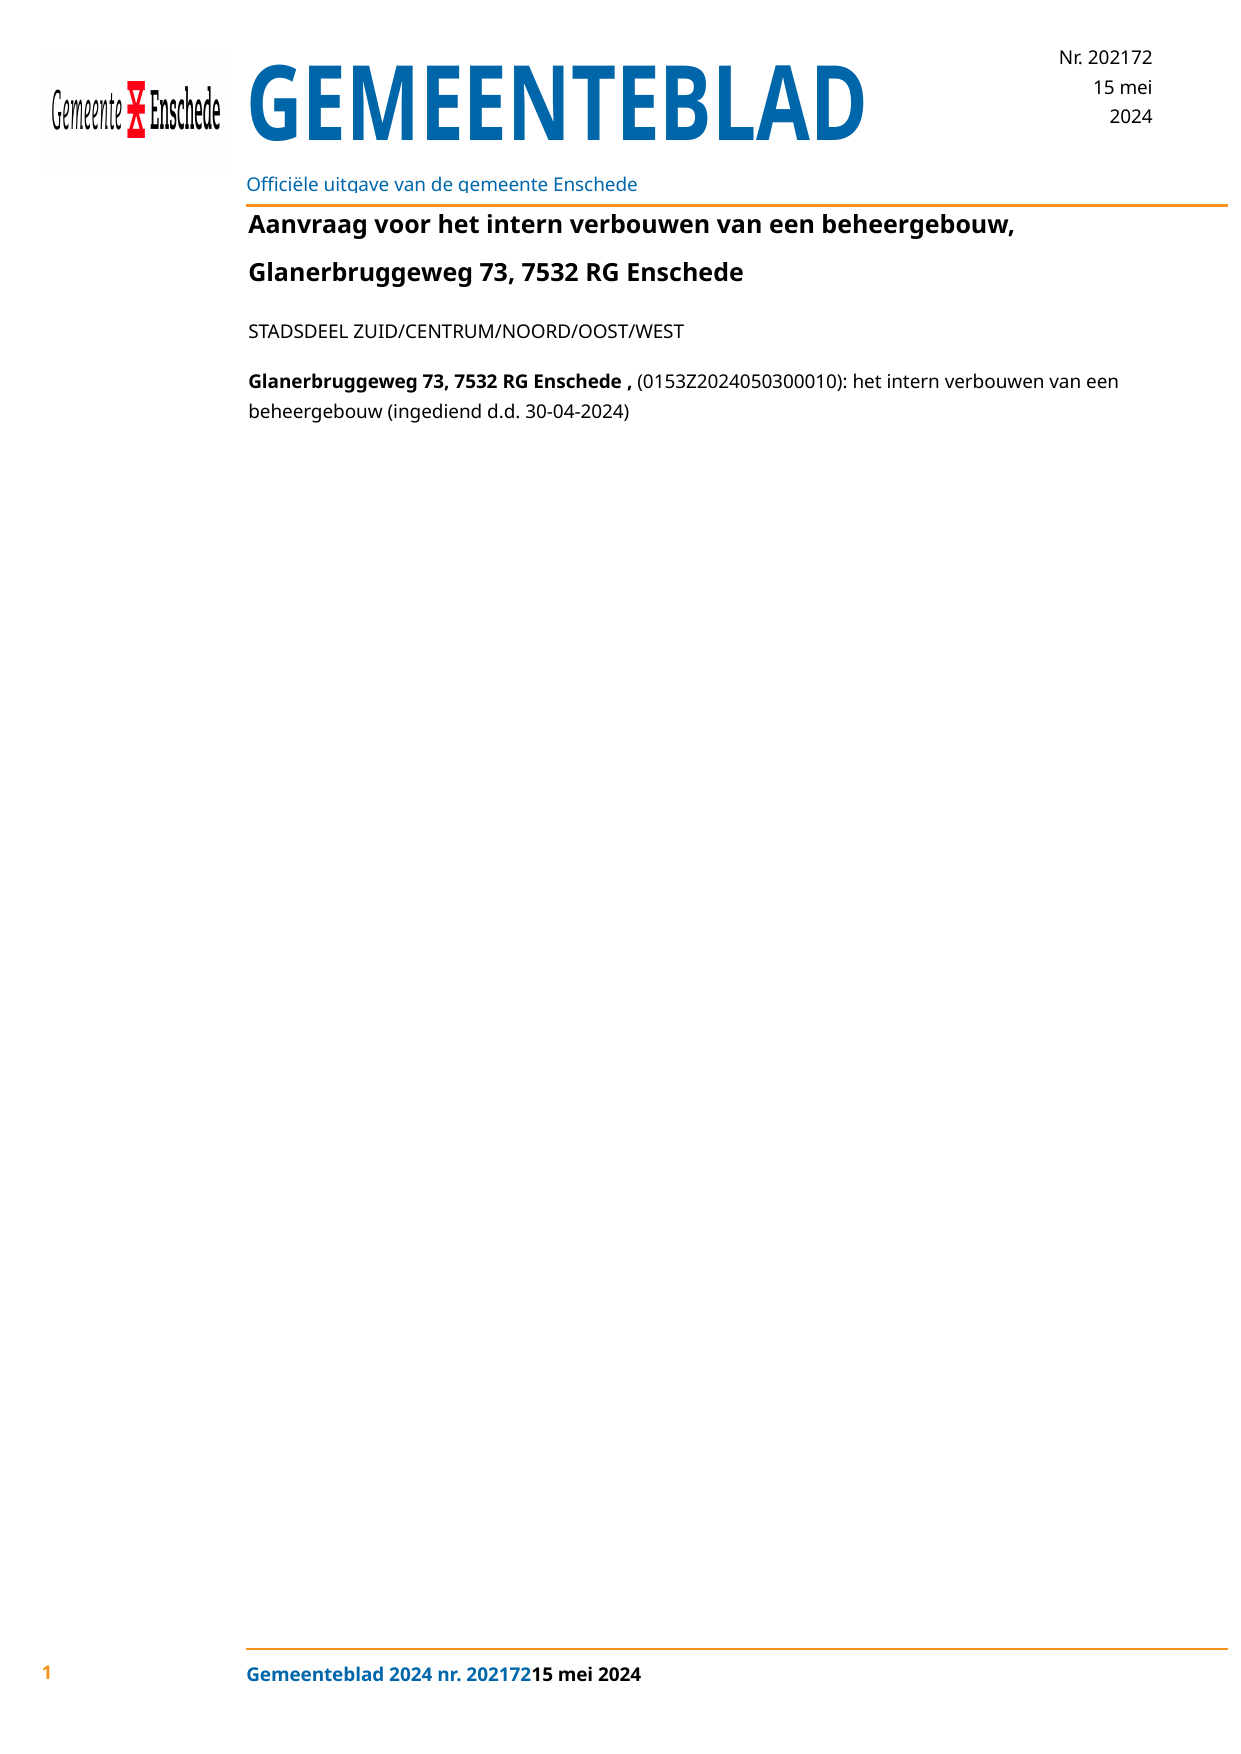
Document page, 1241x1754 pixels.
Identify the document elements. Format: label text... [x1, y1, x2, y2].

picture [41, 47, 231, 172]
text STADSDEEL ZUID/CENTRUM/NOORD/OOST/WEST [248, 318, 1152, 344]
text Glanerbruggeweg 73, 7532 RG Enschede , (0153Z2024050300010): het intern verbouwen van een beheergebouw (ingediend d.d. 30-04-2024) [248, 368, 1152, 424]
text Aanvraag voor het intern verbouwen van een beheergebouw, Glanerbruggeweg 73, 7532 RG Enschede [248, 207, 1152, 288]
